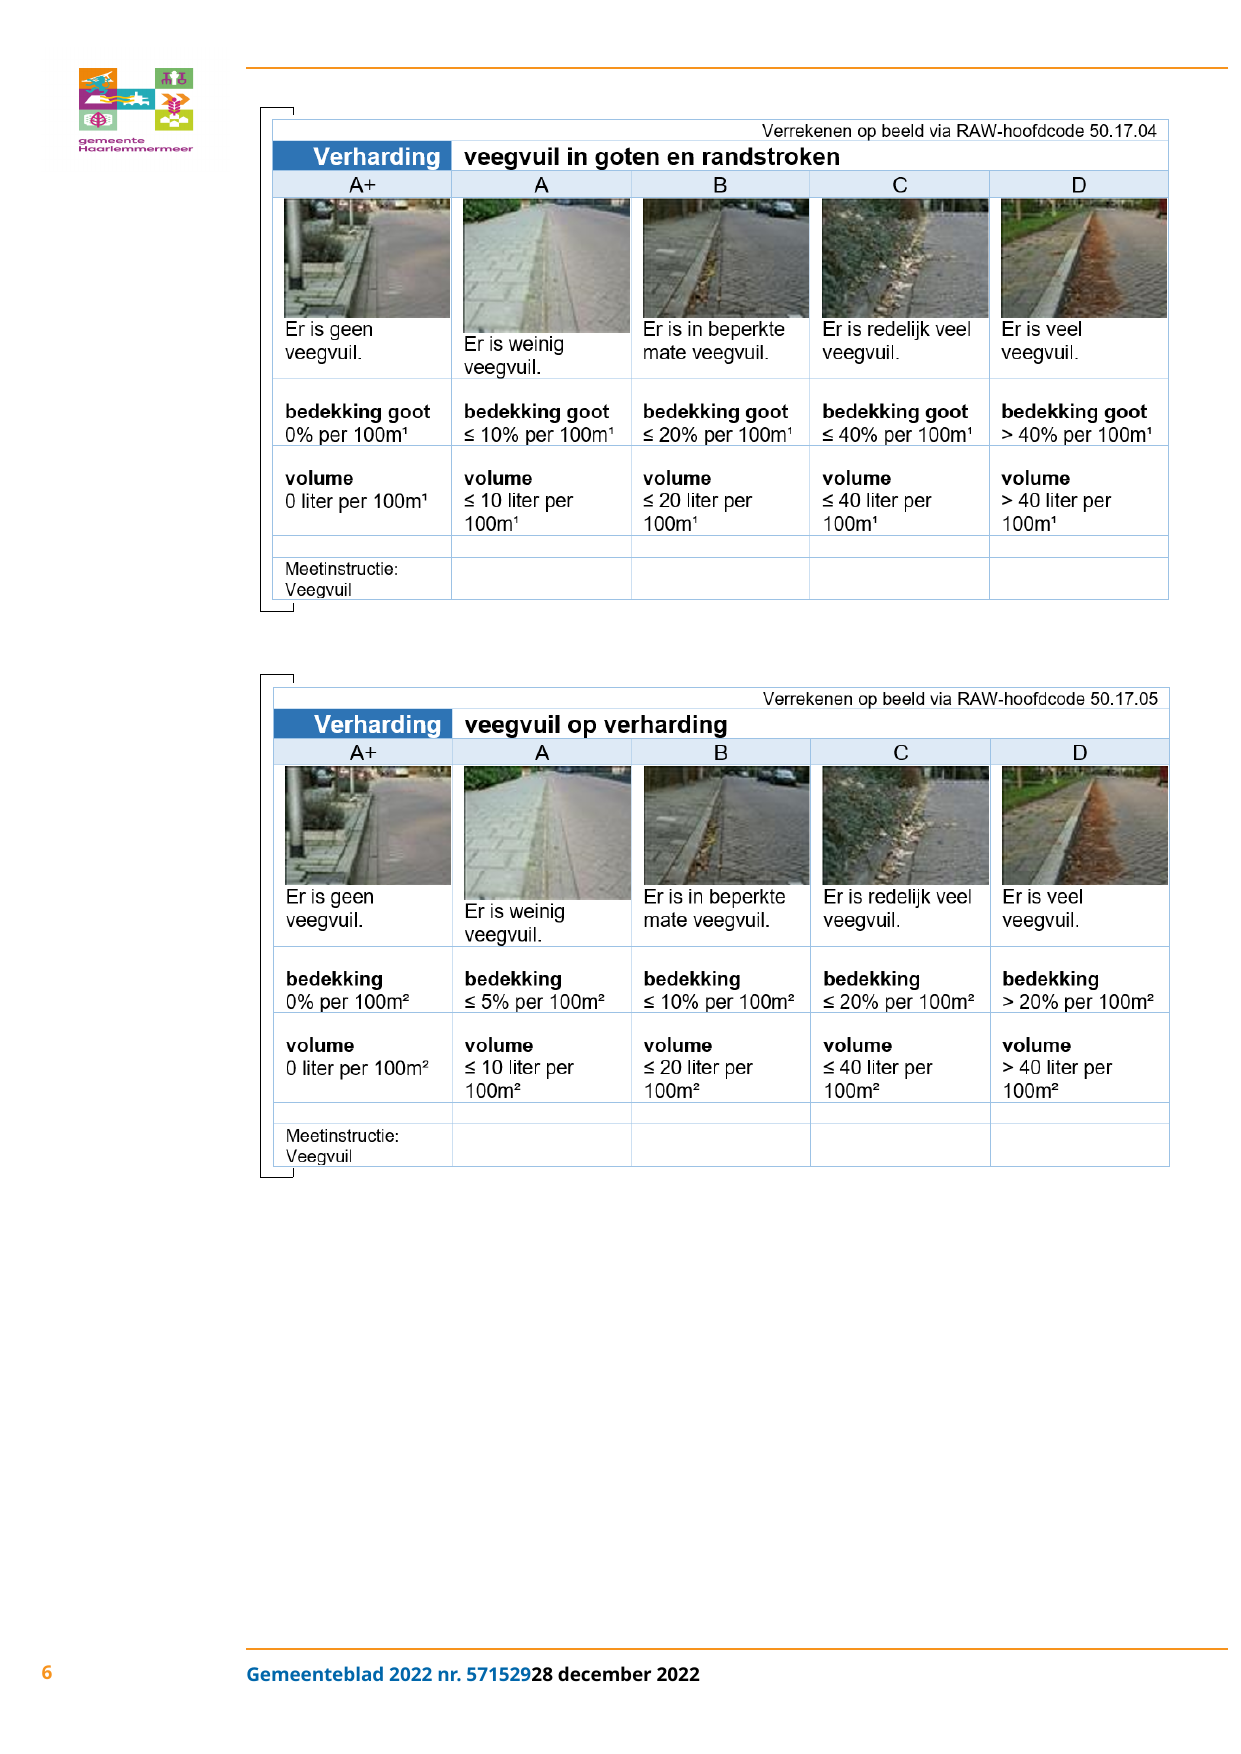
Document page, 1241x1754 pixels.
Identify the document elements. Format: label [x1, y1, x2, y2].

picture [268, 683, 1173, 1168]
picture [268, 115, 1173, 603]
picture [41, 47, 231, 172]
